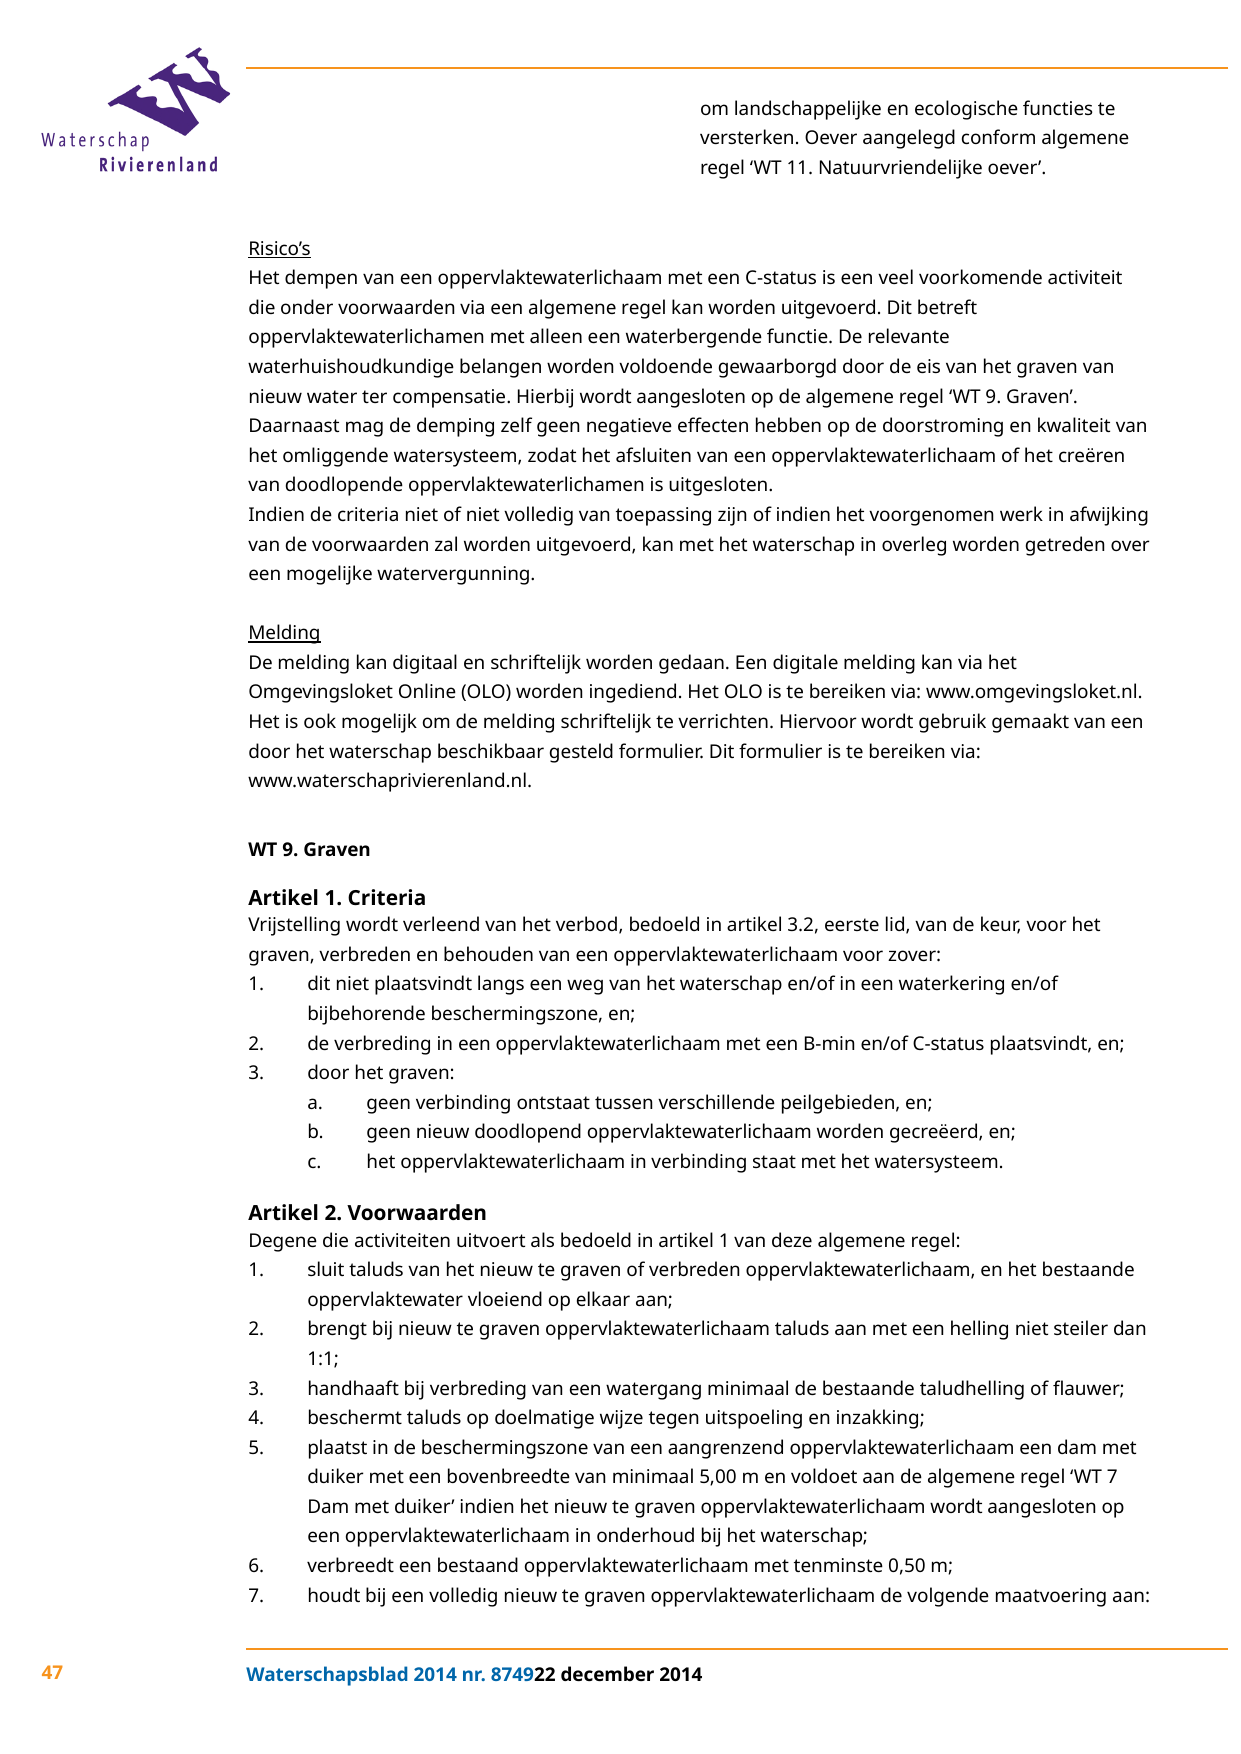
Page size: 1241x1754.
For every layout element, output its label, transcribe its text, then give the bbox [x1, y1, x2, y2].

list houdt bij een volledig nieuw te graven oppervlaktewaterlichaam de volgende maatvoering aan: [248, 1582, 1152, 1608]
list beschermt taluds op doelmatige wijze tegen uitspoeling en inzakking; [248, 1404, 1152, 1430]
text Vrijstelling wordt verleend van het verbod, bedoeld in artikel 3.2, eerste lid, van de keur, voor het graven, verbreden en behouden van een oppervlaktewaterlichaam voor zover: [248, 911, 1152, 967]
text WT 9. Graven [248, 836, 1152, 862]
text De melding kan digitaal en schriftelijk worden gedaan. Een digitale melding kan via het Omgevingsloket Online (OLO) worden ingediend. Het OLO is te bereiken via: www.omgevingsloket.nl. Het is ook mogelijk om de melding schriftelijk te verrichten. Hiervoor wordt gebruik gemaakt van een door het waterschap beschikbaar gesteld formulier. Dit formulier is te bereiken via: www.waterschaprivierenland.nl. [248, 649, 1152, 793]
text Degene die activiteiten uitvoert als bedoeld in artikel 1 van deze algemene regel: [248, 1227, 1152, 1253]
list dit niet plaatsvindt langs een weg van het waterschap en/of in een waterkering en/of bijbehorende beschermingszone, en; [248, 971, 1152, 1026]
table_cell [248, 95, 700, 180]
list verbreedt een bestaand oppervlaktewaterlichaam met tenminste 0,50 m; [248, 1552, 1152, 1578]
text Risico’s [248, 235, 1152, 261]
text Artikel 1. Criteria [248, 883, 1152, 911]
table_cell om landschappelijke en ecologische functies te versterken. Oever aangelegd conform algemene regel ‘WT 11. Natuurvriendelijke oever’. [700, 95, 1152, 180]
list handhaaft bij verbreding van een watergang minimaal de bestaande taludhelling of flauwer; [248, 1375, 1152, 1401]
list de verbreding in een oppervlaktewaterlichaam met een B-min en/of C-status plaatsvindt, en; [248, 1030, 1152, 1055]
list door het graven: [248, 1059, 1152, 1085]
list het oppervlaktewaterlichaam in verbinding staat met het watersysteem. [307, 1148, 1152, 1174]
list brengt bij nieuw te graven oppervlaktewaterlichaam taluds aan met een helling niet steiler dan 1:1; [248, 1316, 1152, 1371]
picture [41, 47, 231, 172]
text Het dempen van een oppervlaktewaterlichaam met een C-status is een veel voorkomende activiteit die onder voorwaarden via een algemene regel kan worden uitgevoerd. Dit betreft oppervlaktewaterlichamen met alleen een waterbergende functie. De relevante waterhuishoudkundige belangen worden voldoende gewaarborgd door de eis van het graven van nieuw water ter compensatie. Hierbij wordt aangesloten op de algemene regel ‘WT 9. Graven’. Daarnaast mag de demping zelf geen negatieve effecten hebben op de doorstroming en kwaliteit van het omliggende watersysteem, zodat het afsluiten van een oppervlaktewaterlichaam of het creëren van doodlopende oppervlaktewaterlichamen is uitgesloten. [248, 264, 1152, 497]
list sluit taluds van het nieuw te graven of verbreden oppervlaktewaterlichaam, en het bestaande oppervlaktewater vloeiend op elkaar aan; [248, 1256, 1152, 1312]
text Indien de criteria niet of niet volledig van toepassing zijn of indien het voorgenomen werk in afwijking van de voorwaarden zal worden uitgevoerd, kan met het waterschap in overleg worden getreden over een mogelijke watervergunning. [248, 501, 1152, 586]
list geen verbinding ontstaat tussen verschillende peilgebieden, en; [307, 1089, 1152, 1114]
list geen nieuw doodlopend oppervlaktewaterlichaam worden gecreëerd, en; [307, 1118, 1152, 1144]
text Artikel 2. Voorwaarden [248, 1198, 1152, 1227]
text Melding [248, 619, 1152, 645]
list plaatst in de beschermingszone van een aangrenzend oppervlaktewaterlichaam een dam met duiker met een bovenbreedte van minimaal 5,00 m en voldoet aan de algemene regel ‘WT 7 Dam met duiker’ indien het nieuw te graven oppervlaktewaterlichaam wordt aangesloten op een oppervlaktewaterlichaam in onderhoud bij het waterschap; [248, 1434, 1152, 1548]
